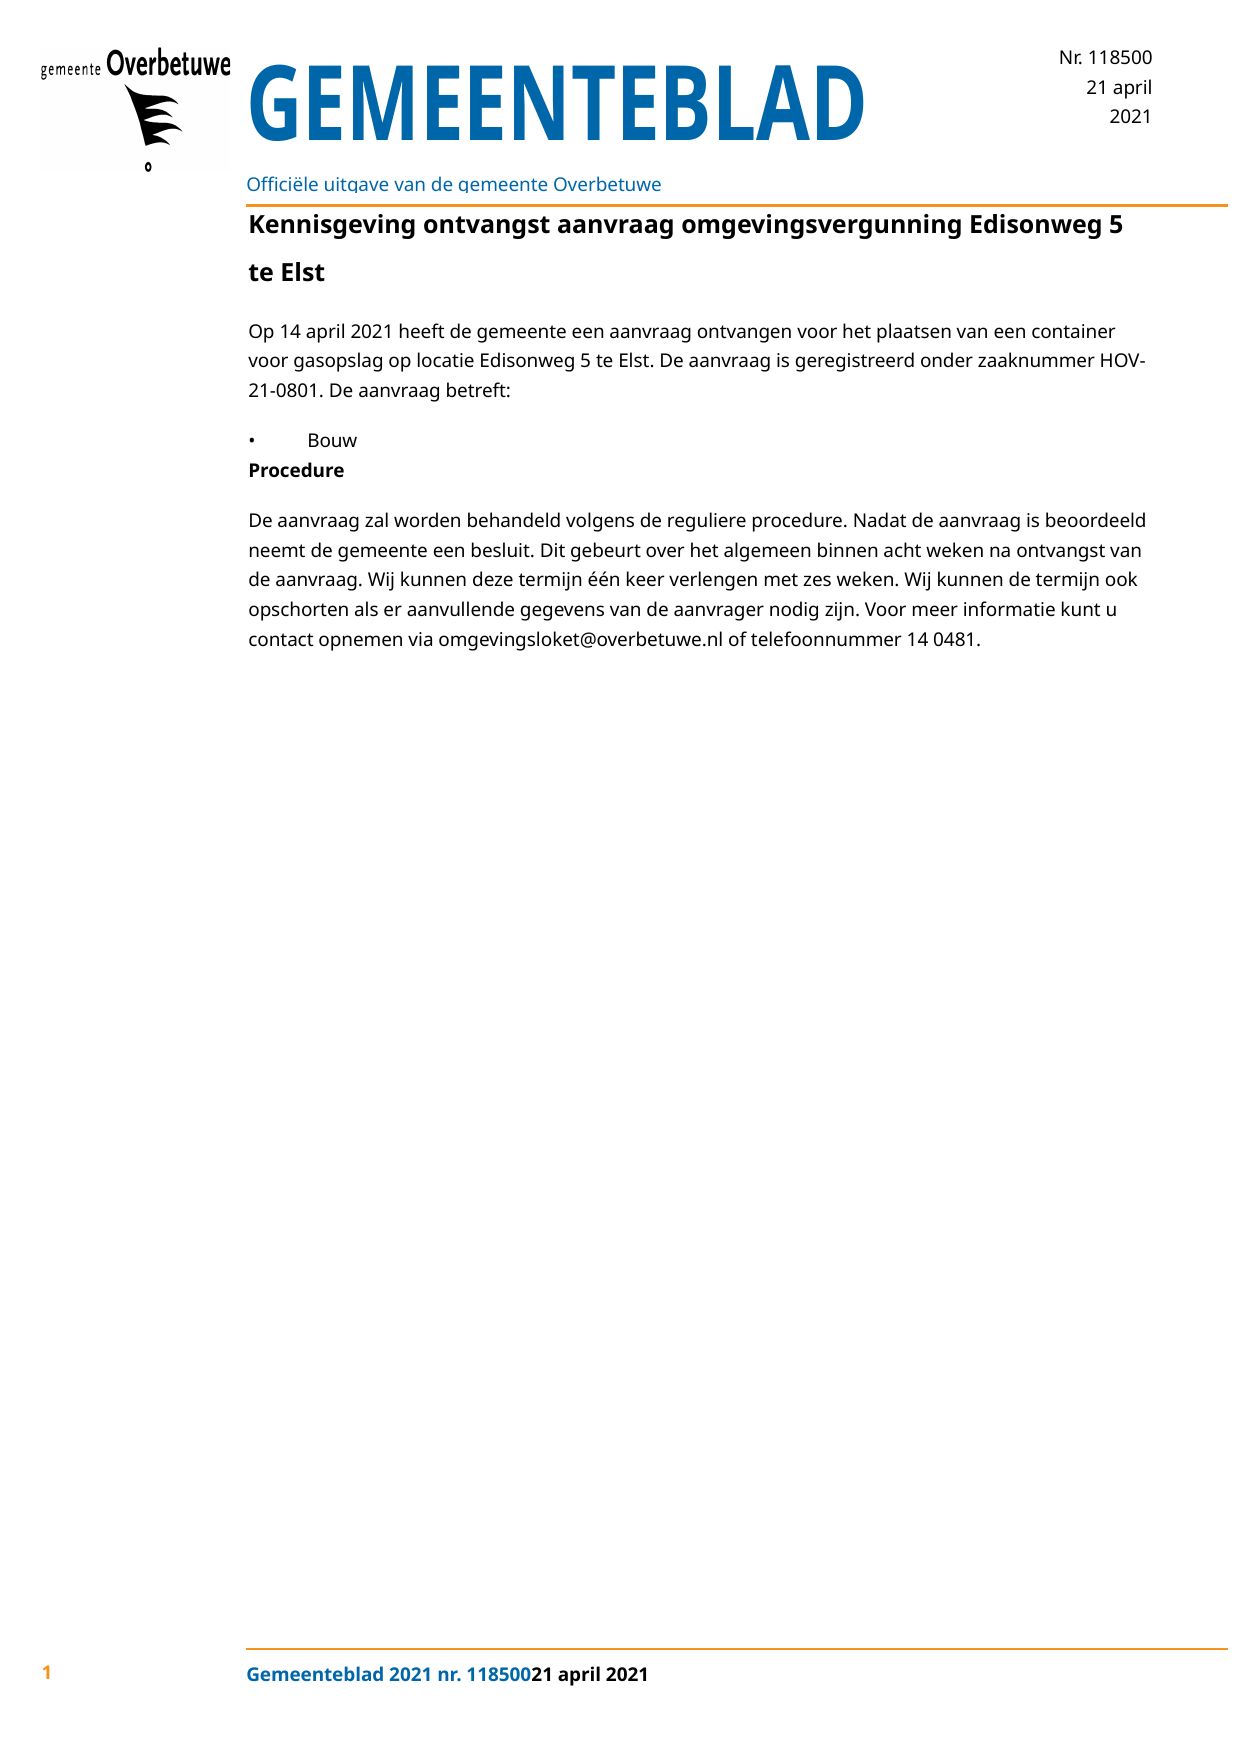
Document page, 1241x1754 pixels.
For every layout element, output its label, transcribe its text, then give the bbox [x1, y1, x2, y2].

picture [41, 47, 231, 172]
list Bouw [248, 427, 1152, 453]
text Op 14 april 2021 heeft de gemeente een aanvraag ontvangen voor het plaatsen van een container voor gasopslag op locatie Edisonweg 5 te Elst. De aanvraag is geregistreerd onder zaaknummer HOV-21-0801. De aanvraag betreft: [248, 318, 1152, 403]
text Kennisgeving ontvangst aanvraag omgevingsvergunning Edisonweg 5 te Elst [248, 207, 1152, 288]
text De aanvraag zal worden behandeld volgens de reguliere procedure. Nadat de aanvraag is beoordeeld neemt de gemeente een besluit. Dit gebeurt over het algemeen binnen acht weken na ontvangst van de aanvraag. Wij kunnen deze termijn één keer verlengen met zes weken. Wij kunnen de termijn ook opschorten als er aanvullende gegevens van de aanvrager nodig zijn. Voor meer informatie kunt u contact opnemen via omgevingsloket@overbetuwe.nl of telefoonnummer 14 0481. [248, 507, 1152, 652]
text Procedure [248, 457, 1152, 483]
